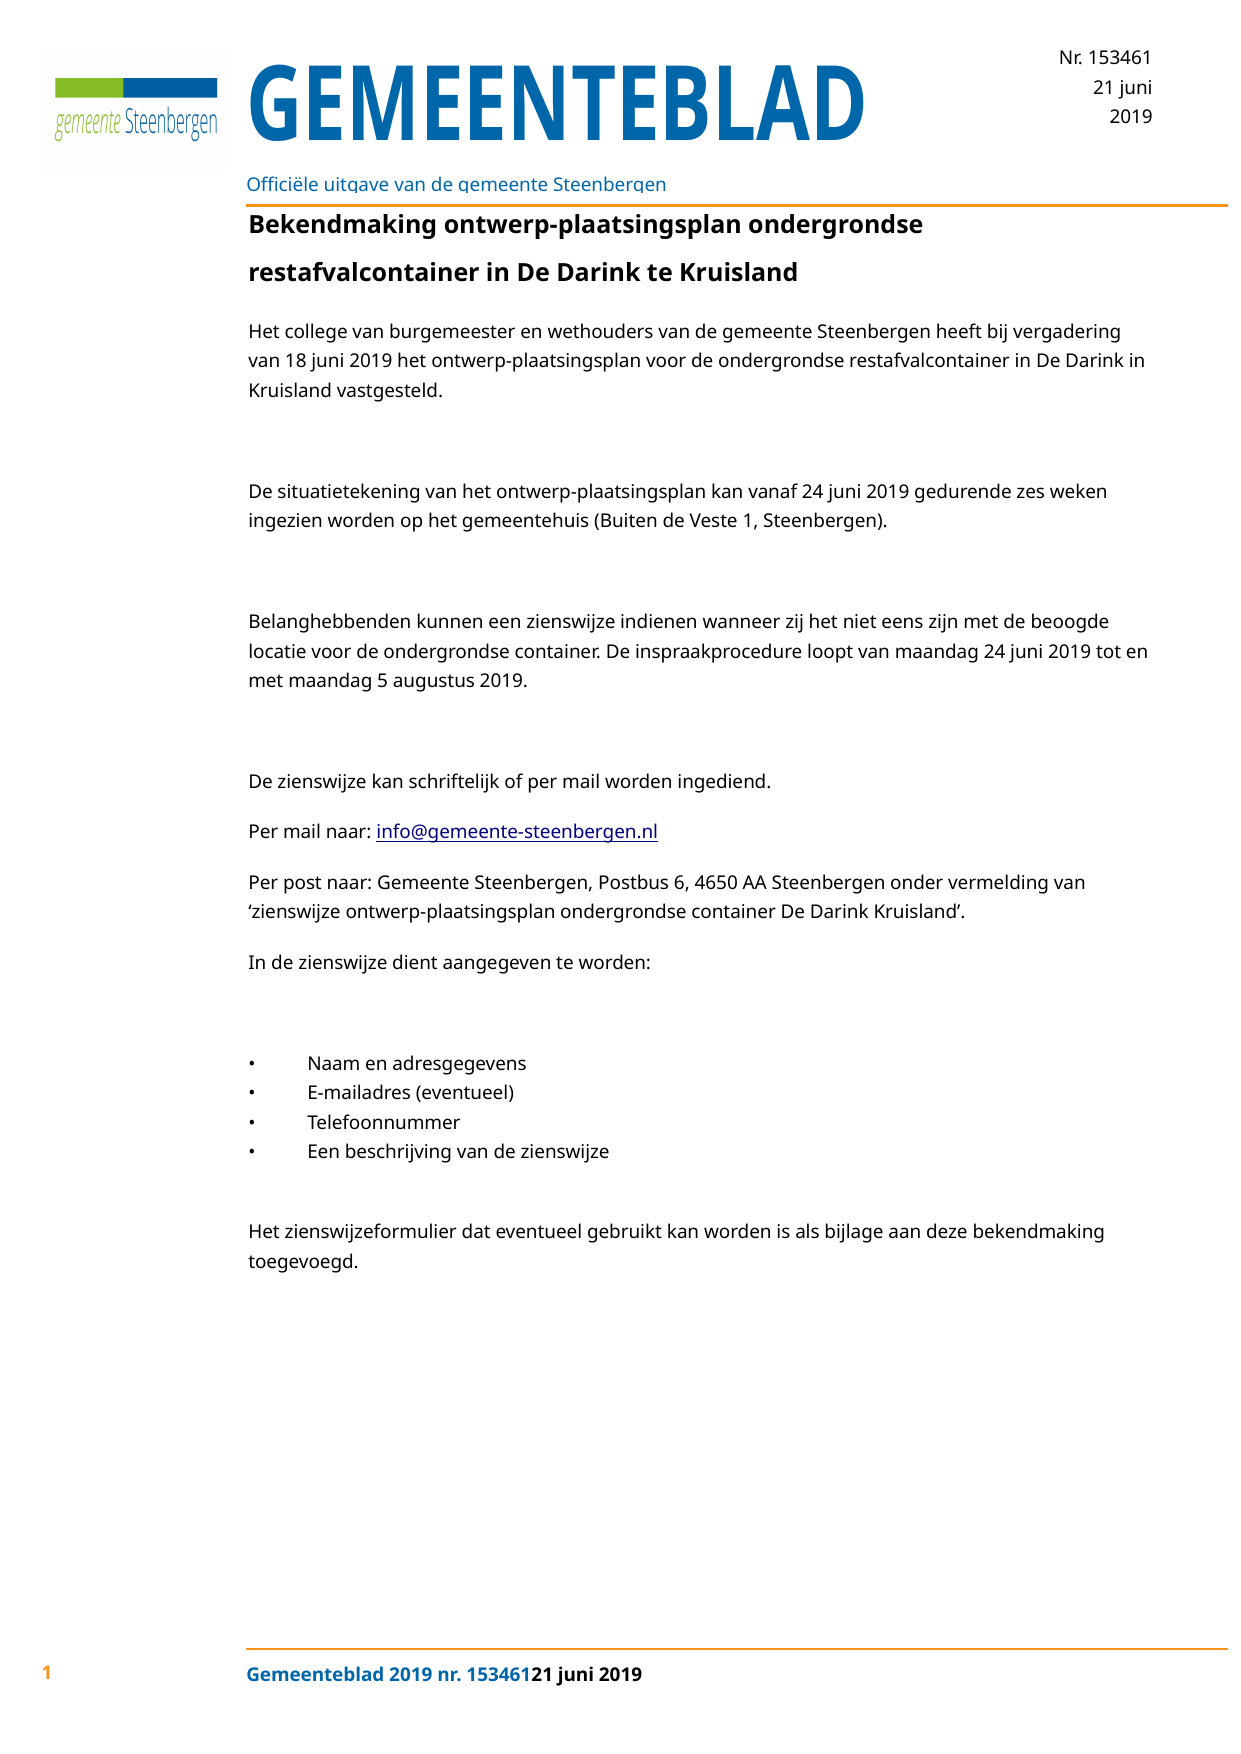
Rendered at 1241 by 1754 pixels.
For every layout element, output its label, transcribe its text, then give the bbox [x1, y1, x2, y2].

picture [41, 47, 231, 172]
list E-mailadres (eventueel) [248, 1079, 1152, 1105]
list Naam en adresgegevens [248, 1050, 1152, 1076]
list Telefoonnummer [248, 1109, 1152, 1135]
text Per mail naar: info@gemeente-steenbergen.nl [248, 819, 1152, 844]
text Het college van burgemeester en wethouders van de gemeente Steenbergen heeft bij vergadering van 18 juni 2019 het ontwerp-plaatsingsplan voor de ondergrondse restafvalcontainer in De Darink in Kruisland vastgesteld. [248, 318, 1152, 403]
text In de zienswijze dient aangegeven te worden: [248, 949, 1152, 975]
text Bekendmaking ontwerp-plaatsingsplan ondergrondse restafvalcontainer in De Darink te Kruisland [248, 207, 1152, 288]
text Het zienswijzeformulier dat eventueel gebruikt kan worden is als bijlage aan deze bekendmaking toegevoegd. [248, 1219, 1152, 1274]
text Per post naar: Gemeente Steenbergen, Postbus 6, 4650 AA Steenbergen onder vermelding van ‘zienswijze ontwerp-plaatsingsplan ondergrondse container De Darink Kruisland’. [248, 869, 1152, 924]
text Belanghebbenden kunnen een zienswijze indienen wanneer zij het niet eens zijn met de beoogde locatie voor de ondergrondse container. De inspraakprocedure loopt van maandag 24 juni 2019 tot en met maandag 5 augustus 2019. [248, 608, 1152, 693]
text De situatietekening van het ontwerp-plaatsingsplan kan vanaf 24 juni 2019 gedurende zes weken ingezien worden op het gemeentehuis (Buiten de Veste 1, Steenbergen). [248, 478, 1152, 533]
list Een beschrijving van de zienswijze [248, 1139, 1152, 1164]
text De zienswijze kan schriftelijk of per mail worden ingediend. [248, 768, 1152, 794]
